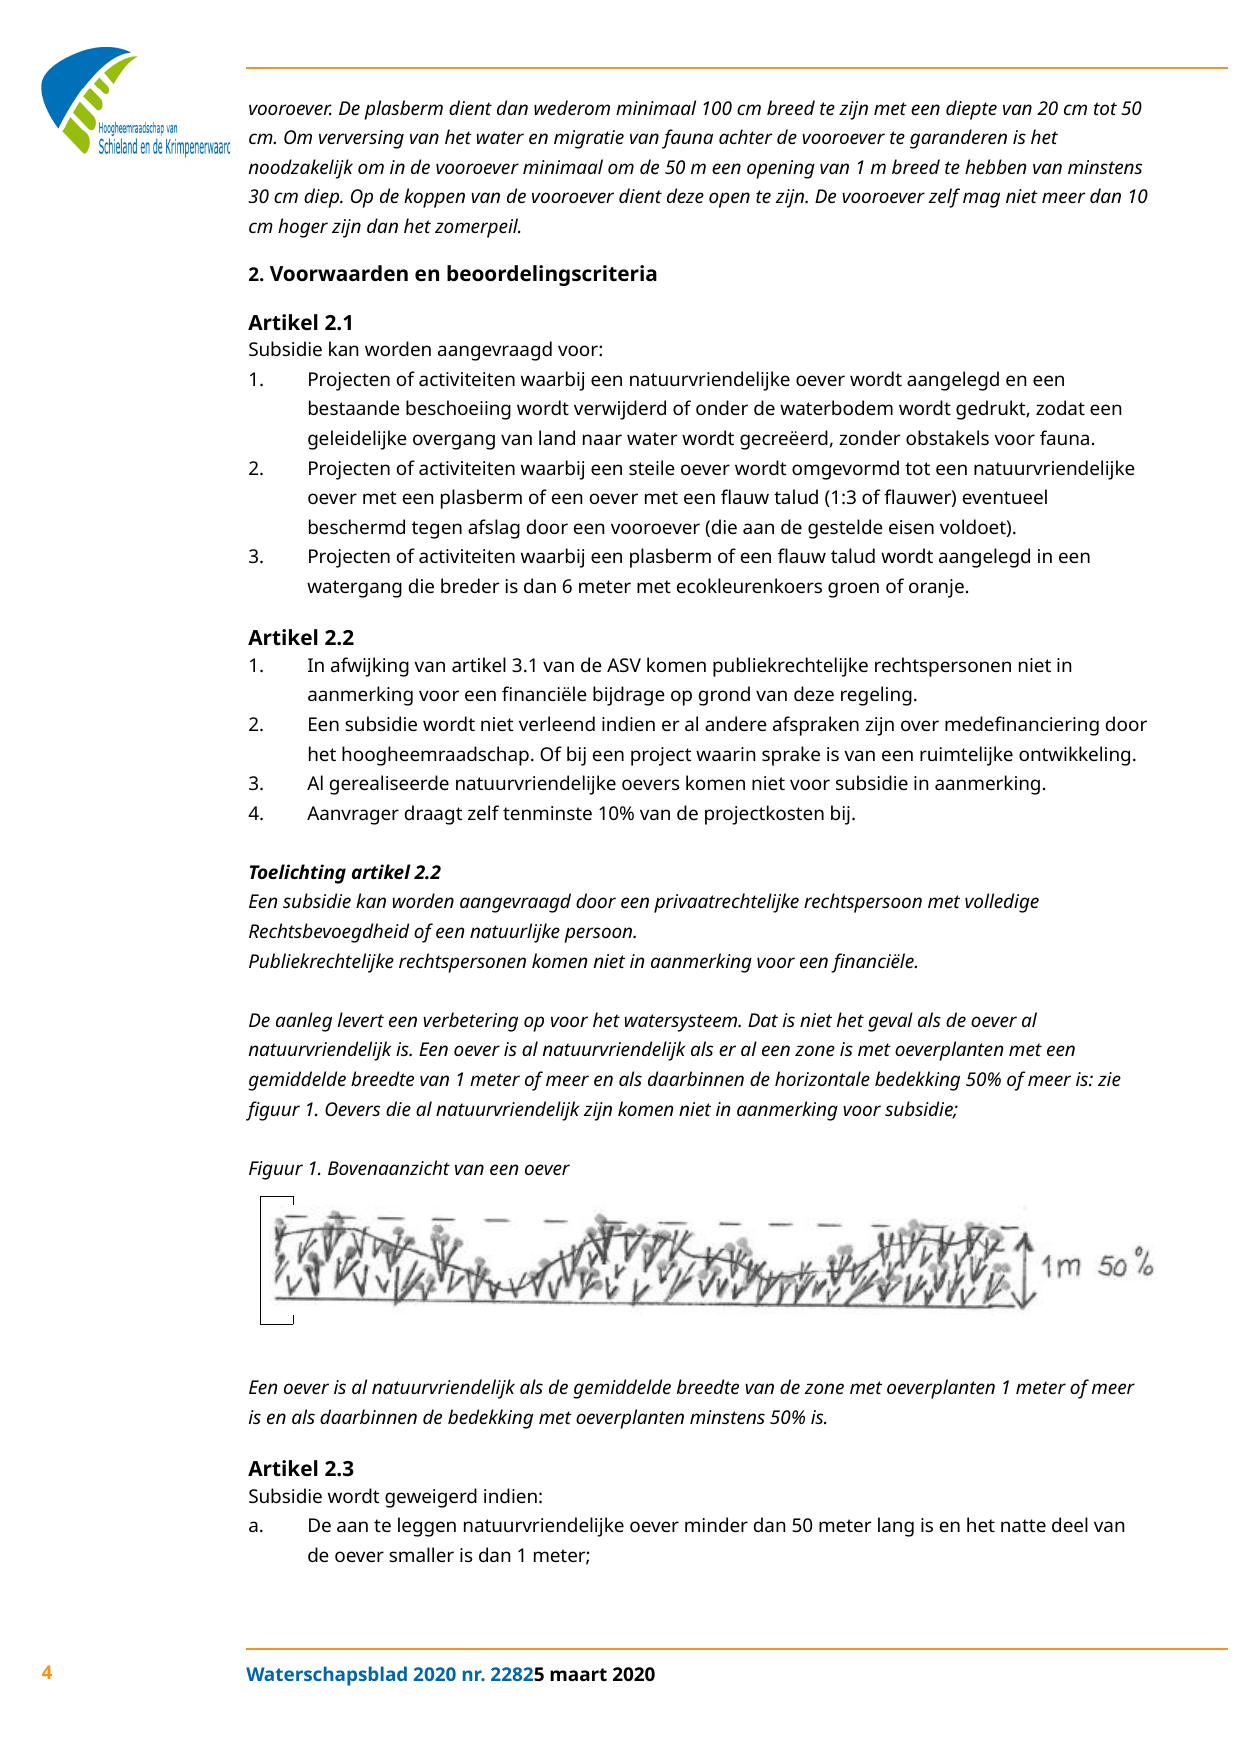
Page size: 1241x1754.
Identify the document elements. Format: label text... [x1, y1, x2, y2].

list Projecten of activiteiten waarbij een steile oever wordt omgevormd tot een natuurvriendelijke oever met een plasberm of een oever met een flauw talud (1:3 of flauwer) eventueel beschermd tegen afslag door een vooroever (die aan de gestelde eisen voldoet). [248, 455, 1152, 540]
text De aanleg levert een verbetering op voor het watersysteem. Dat is niet het geval als de oever al natuurvriendelijk is. Een oever is al natuurvriendelijk als er al een zone is met oeverplanten met een gemiddelde breedte van 1 meter of meer en als daarbinnen de horizontale bedekking 50% of meer is: zie figuur 1. Oevers die al natuurvriendelijk zijn komen niet in aanmerking voor subsidie; [248, 1007, 1152, 1121]
picture [41, 47, 231, 172]
list Aanvrager draagt zelf tenminste 10% van de projectkosten bij. [248, 800, 1152, 826]
text Artikel 2.3 [248, 1454, 1152, 1483]
text Subsidie wordt geweigerd indien: [248, 1483, 1152, 1509]
text Een subsidie kan worden aangevraagd door een privaatrechtelijke rechtspersoon met volledige [248, 889, 1152, 914]
list Een subsidie wordt niet verleend indien er al andere afspraken zijn over medefinanciering door het hoogheemraadschap. Of bij een project waarin sprake is van een ruimtelijke ontwikkeling. [248, 711, 1152, 766]
text 2. Voorwaarden en beoordelingscriteria [248, 259, 1152, 287]
list De aan te leggen natuurvriendelijke oever minder dan 50 meter lang is en het natte deel van de oever smaller is dan 1 meter; [248, 1512, 1152, 1568]
picture [268, 1205, 1172, 1315]
text vooroever. De plasberm dient dan wederom minimaal 100 cm breed te zijn met een diepte van 20 cm tot 50 cm. Om verversing van het water en migratie van fauna achter de vooroever te garanderen is het noodzakelijk om in de vooroever minimaal om de 50 m een opening van 1 m breed te hebben van minstens 30 cm diep. Op de koppen van de vooroever dient deze open te zijn. De vooroever zelf mag niet meer dan 10 cm hoger zijn dan het zomerpeil. [248, 95, 1152, 239]
text Publiekrechtelijke rechtspersonen komen niet in aanmerking voor een financiële. [248, 948, 1152, 973]
text Toelichting artikel 2.2 [248, 859, 1152, 885]
text Figuur 1. Bovenaanzicht van een oever [248, 1155, 1152, 1181]
list Projecten of activiteiten waarbij een natuurvriendelijke oever wordt aangelegd en een bestaande beschoeiing wordt verwijderd of onder de waterbodem wordt gedrukt, zodat een geleidelijke overgang van land naar water wordt gecreëerd, zonder obstakels voor fauna. [248, 366, 1152, 451]
text Subsidie kan worden aangevraagd voor: [248, 336, 1152, 362]
list Projecten of activiteiten waarbij een plasberm of een flauw talud wordt aangelegd in een watergang die breder is dan 6 meter met ecokleurenkoers groen of oranje. [248, 543, 1152, 599]
list Al gerealiseerde natuurvriendelijke oevers komen niet voor subsidie in aanmerking. [248, 770, 1152, 796]
text Artikel 2.2 [248, 623, 1152, 652]
text Artikel 2.1 [248, 308, 1152, 336]
text Een oever is al natuurvriendelijk als de gemiddelde breedte van de zone met oeverplanten 1 meter of meer is en als daarbinnen de bedekking met oeverplanten minstens 50% is. [248, 1374, 1152, 1430]
text Rechtsbevoegdheid of een natuurlijke persoon. [248, 918, 1152, 944]
list In afwijking van artikel 3.1 van de ASV komen publiekrechtelijke rechtspersonen niet in aanmerking voor een financiële bijdrage op grond van deze regeling. [248, 652, 1152, 707]
